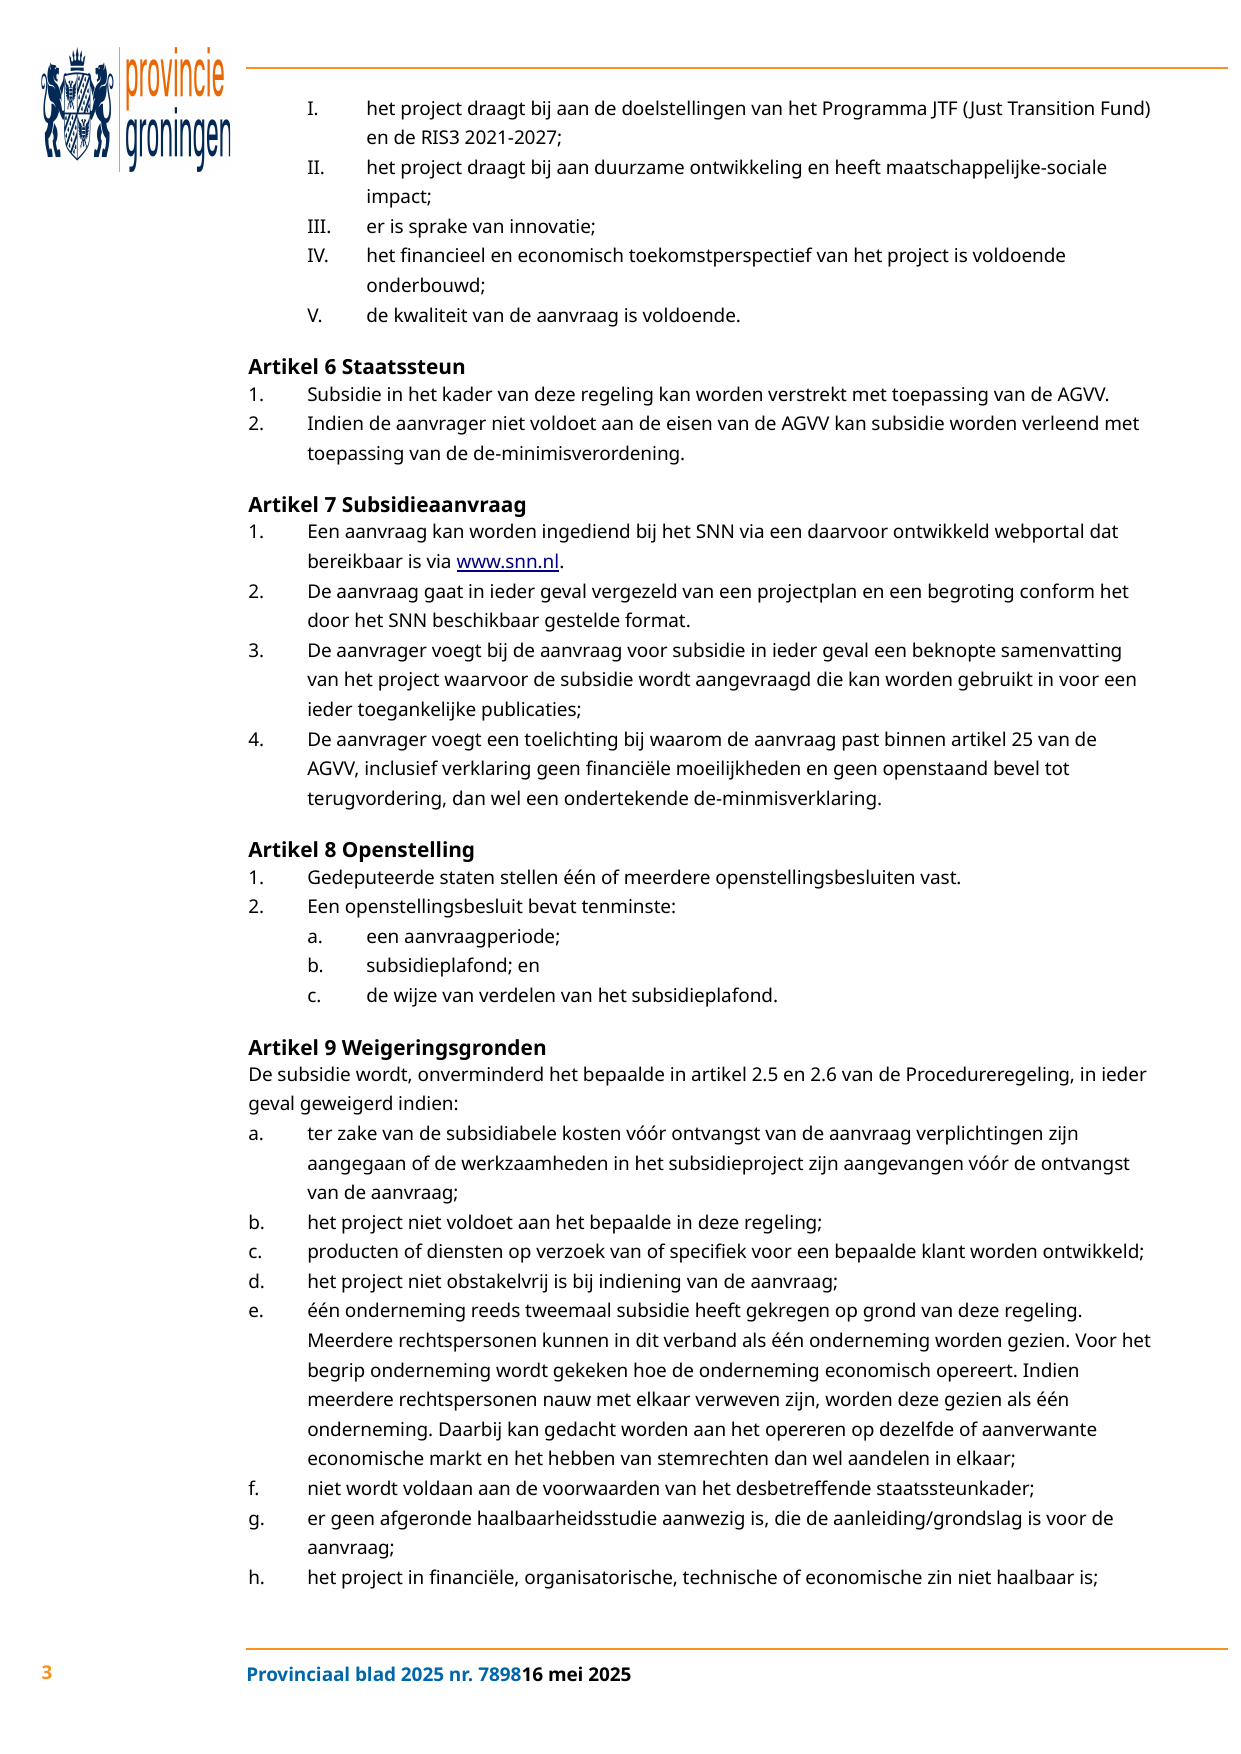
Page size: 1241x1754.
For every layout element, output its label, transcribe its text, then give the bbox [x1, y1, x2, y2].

list het financieel en economisch toekomstperspectief van het project is voldoende onderbouwd; [307, 243, 1152, 298]
list producten of diensten op verzoek van of specifiek voor een bepaalde klant worden ontwikkeld; [248, 1238, 1152, 1264]
list het project niet obstakelvrij is bij indiening van de aanvraag; [248, 1268, 1152, 1294]
list Een aanvraag kan worden ingediend bij het SNN via een daarvoor ontwikkeld webportal dat bereikbaar is via www.snn.nl. [248, 519, 1152, 574]
picture [41, 47, 231, 172]
list Subsidie in het kader van deze regeling kan worden verstrekt met toepassing van de AGVV. [248, 381, 1152, 406]
list het project in financiële, organisatorische, technische of economische zin niet haalbaar is; [248, 1564, 1152, 1590]
list het project draagt bij aan duurzame ontwikkeling en heeft maatschappelijke-sociale impact; [307, 154, 1152, 209]
list De aanvrager voegt bij de aanvraag voor subsidie in ieder geval een beknopte samenvatting van het project waarvoor de subsidie wordt aangevraagd die kan worden gebruikt in voor een ieder toegankelijke publicaties; [248, 637, 1152, 722]
list De aanvrager voegt een toelichting bij waarom de aanvraag past binnen artikel 25 van de AGVV, inclusief verklaring geen financiële moeilijkheden en geen openstaand bevel tot terugvordering, dan wel een ondertekende de-minmisverklaring. [248, 726, 1152, 811]
list er is sprake van innovatie; [307, 213, 1152, 239]
list een aanvraagperiode; [307, 923, 1152, 949]
list er geen afgeronde haalbaarheidsstudie aanwezig is, die de aanleiding/grondslag is voor de aanvraag; [248, 1505, 1152, 1560]
list het project niet voldoet aan het bepaalde in deze regeling; [248, 1209, 1152, 1235]
text De subsidie wordt, onverminderd het bepaalde in artikel 2.5 en 2.6 van de Procedureregeling, in ieder geval geweigerd indien: [248, 1061, 1152, 1116]
text Artikel 8 Openstelling [248, 835, 1152, 864]
list één onderneming reeds tweemaal subsidie heeft gekregen op grond van deze regeling. Meerdere rechtspersonen kunnen in dit verband als één onderneming worden gezien. Voor het begrip onderneming wordt gekeken hoe de onderneming economisch opereert. Indien meerdere rechtspersonen nauw met elkaar verweven zijn, worden deze gezien als één onderneming. Daarbij kan gedacht worden aan het opereren op dezelfde of aanverwante economische markt en het hebben van stemrechten dan wel aandelen in elkaar; [248, 1298, 1152, 1471]
list de kwaliteit van de aanvraag is voldoende. [307, 302, 1152, 328]
text Artikel 7 Subsidieaanvraag [248, 490, 1152, 519]
list het project draagt bij aan de doelstellingen van het Programma JTF (Just Transition Fund) en de RIS3 2021-2027; [307, 95, 1152, 150]
list Een openstellingsbesluit bevat tenminste: [248, 893, 1152, 919]
list De aanvraag gaat in ieder geval vergezeld van een projectplan en een begroting conform het door het SNN beschikbaar gestelde format. [248, 578, 1152, 633]
list niet wordt voldaan aan de voorwaarden van het desbetreffende staatssteunkader; [248, 1475, 1152, 1501]
text Artikel 6 Staatssteun [248, 352, 1152, 381]
list ter zake van de subsidiabele kosten vóór ontvangst van de aanvraag verplichtingen zijn aangegaan of de werkzaamheden in het subsidieproject zijn aangevangen vóór de ontvangst van de aanvraag; [248, 1120, 1152, 1205]
list Indien de aanvrager niet voldoet aan de eisen van de AGVV kan subsidie worden verleend met toepassing van de de-minimisverordening. [248, 410, 1152, 466]
text Artikel 9 Weigeringsgronden [248, 1033, 1152, 1061]
list de wijze van verdelen van het subsidieplafond. [307, 982, 1152, 1008]
list subsidieplafond; en [307, 953, 1152, 978]
list Gedeputeerde staten stellen één of meerdere openstellingsbesluiten vast. [248, 864, 1152, 889]
